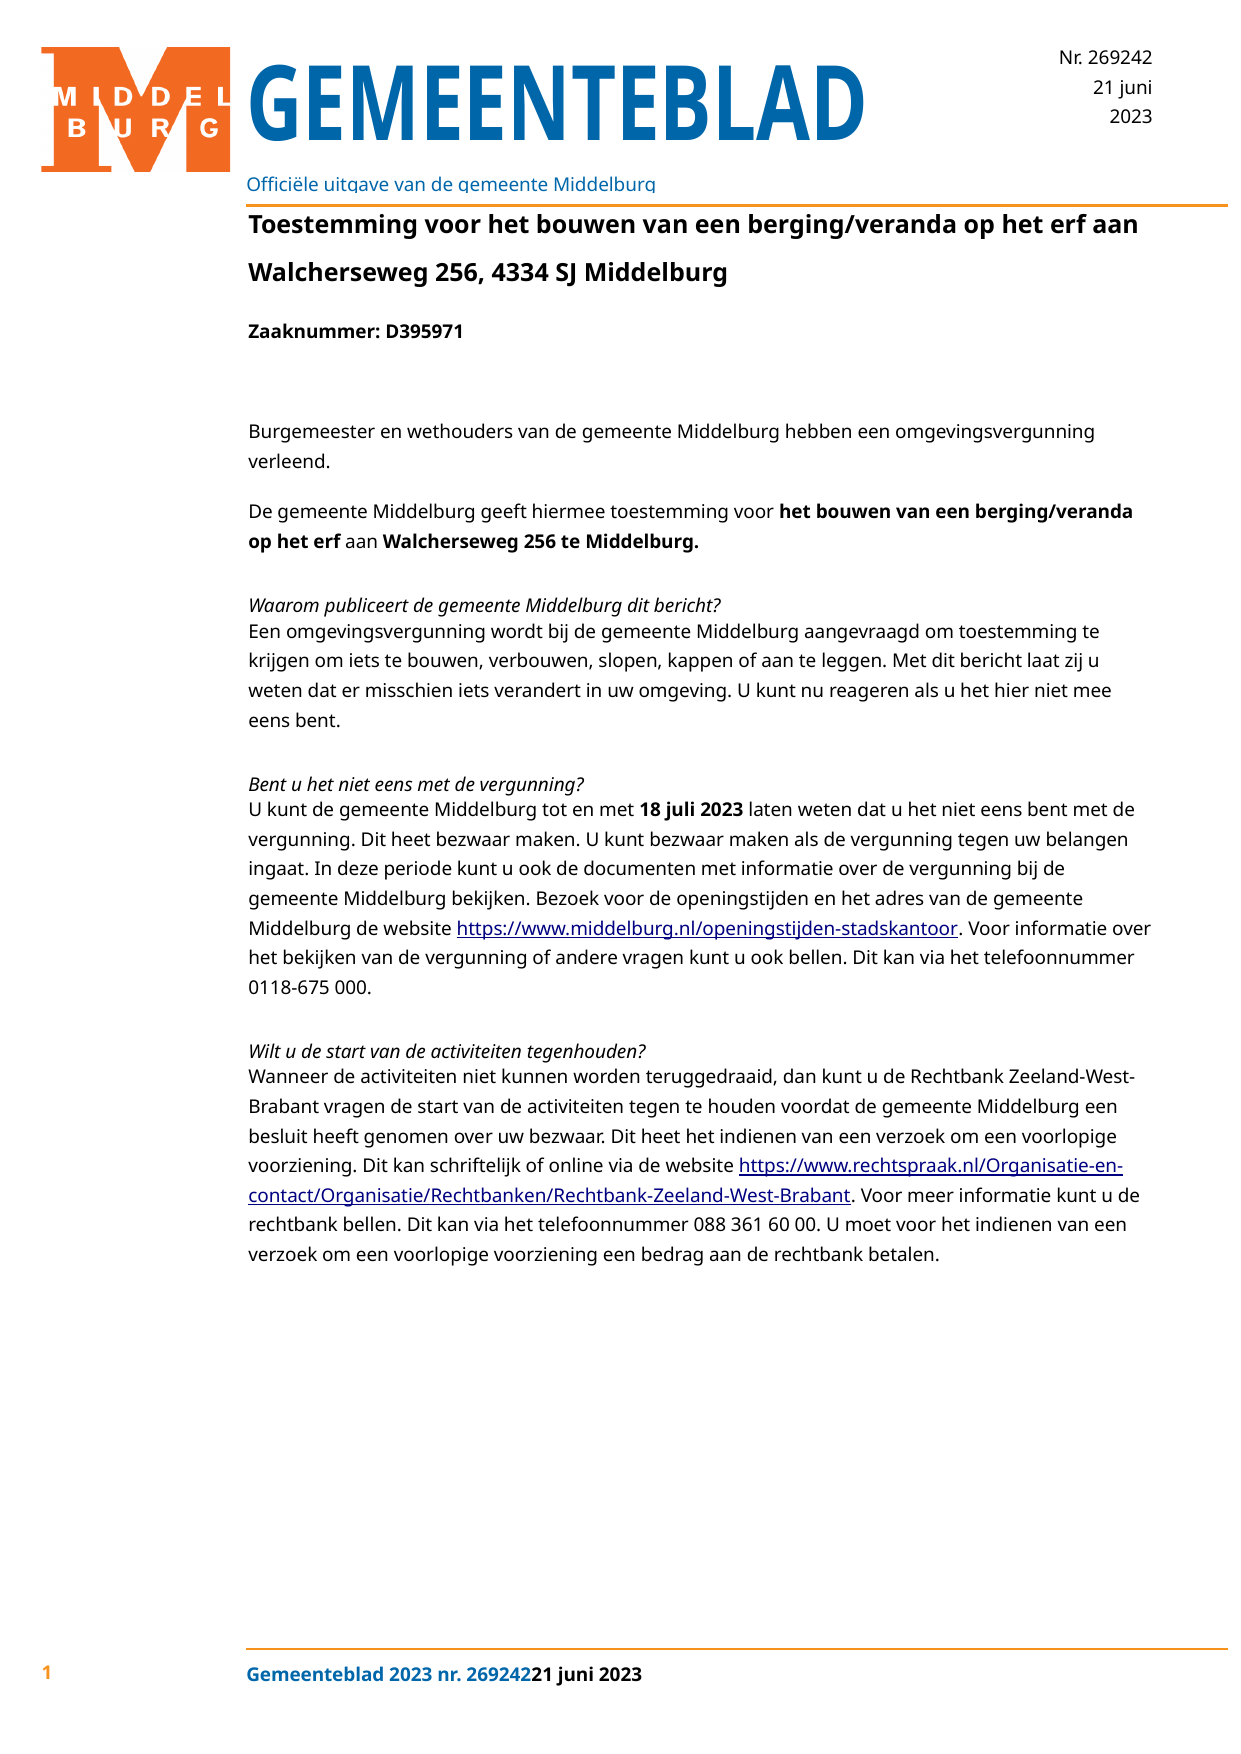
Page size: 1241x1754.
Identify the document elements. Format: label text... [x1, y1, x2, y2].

text Wilt u de start van de activiteiten tegenhouden? [248, 1038, 1152, 1064]
text Wanneer de activiteiten niet kunnen worden teruggedraaid, dan kunt u de Rechtbank Zeeland-West-Brabant vragen de start van de activiteiten tegen te houden voordat de gemeente Middelburg een besluit heeft genomen over uw bezwaar. Dit heet het indienen van een verzoek om een voorlopige voorziening. Dit kan schriftelijk of online via de website https://www.rechtspraak.nl/Organisatie-en-contact/Organisatie/Rechtbanken/Rechtbank-Zeeland-West-Brabant. Voor meer informatie kunt u de rechtbank bellen. Dit kan via het telefoonnummer 088 361 60 00. U moet voor het indienen van een verzoek om een voorlopige voorziening een bedrag aan de rechtbank betalen. [248, 1064, 1152, 1267]
text Bent u het niet eens met de vergunning? [248, 771, 1152, 796]
picture [41, 47, 231, 172]
text U kunt de gemeente Middelburg tot en met 18 juli 2023 laten weten dat u het niet eens bent met de vergunning. Dit heet bezwaar maken. U kunt bezwaar maken als de vergunning tegen uw belangen ingaat. In deze periode kunt u ook de documenten met informatie over de vergunning bij de gemeente Middelburg bekijken. Bezoek voor de openingstijden en het adres van de gemeente Middelburg de website https://www.middelburg.nl/openingstijden-stadskantoor. Voor informatie over het bekijken van de vergunning of andere vragen kunt u ook bellen. Dit kan via het telefoonnummer 0118-675 000. [248, 796, 1152, 1000]
text Burgemeester en wethouders van de gemeente Middelburg hebben een omgevingsvergunning verleend. [248, 419, 1152, 474]
text Een omgevingsvergunning wordt bij de gemeente Middelburg aangevraagd om toestemming te krijgen om iets te bouwen, verbouwen, slopen, kappen of aan te leggen. Met dit bericht laat zij u weten dat er misschien iets verandert in uw omgeving. U kunt nu reageren als u het hier niet mee eens bent. [248, 618, 1152, 732]
text Zaaknummer: D395971 [248, 318, 1152, 344]
text Toestemming voor het bouwen van een berging/veranda op het erf aan Walcherseweg 256, 4334 SJ Middelburg [248, 207, 1152, 288]
text Waarom publiceert de gemeente Middelburg dit bericht? [248, 592, 1152, 618]
text De gemeente Middelburg geeft hiermee toestemming voor het bouwen van een berging/veranda op het erf aan Walcherseweg 256 te Middelburg. [248, 499, 1152, 554]
